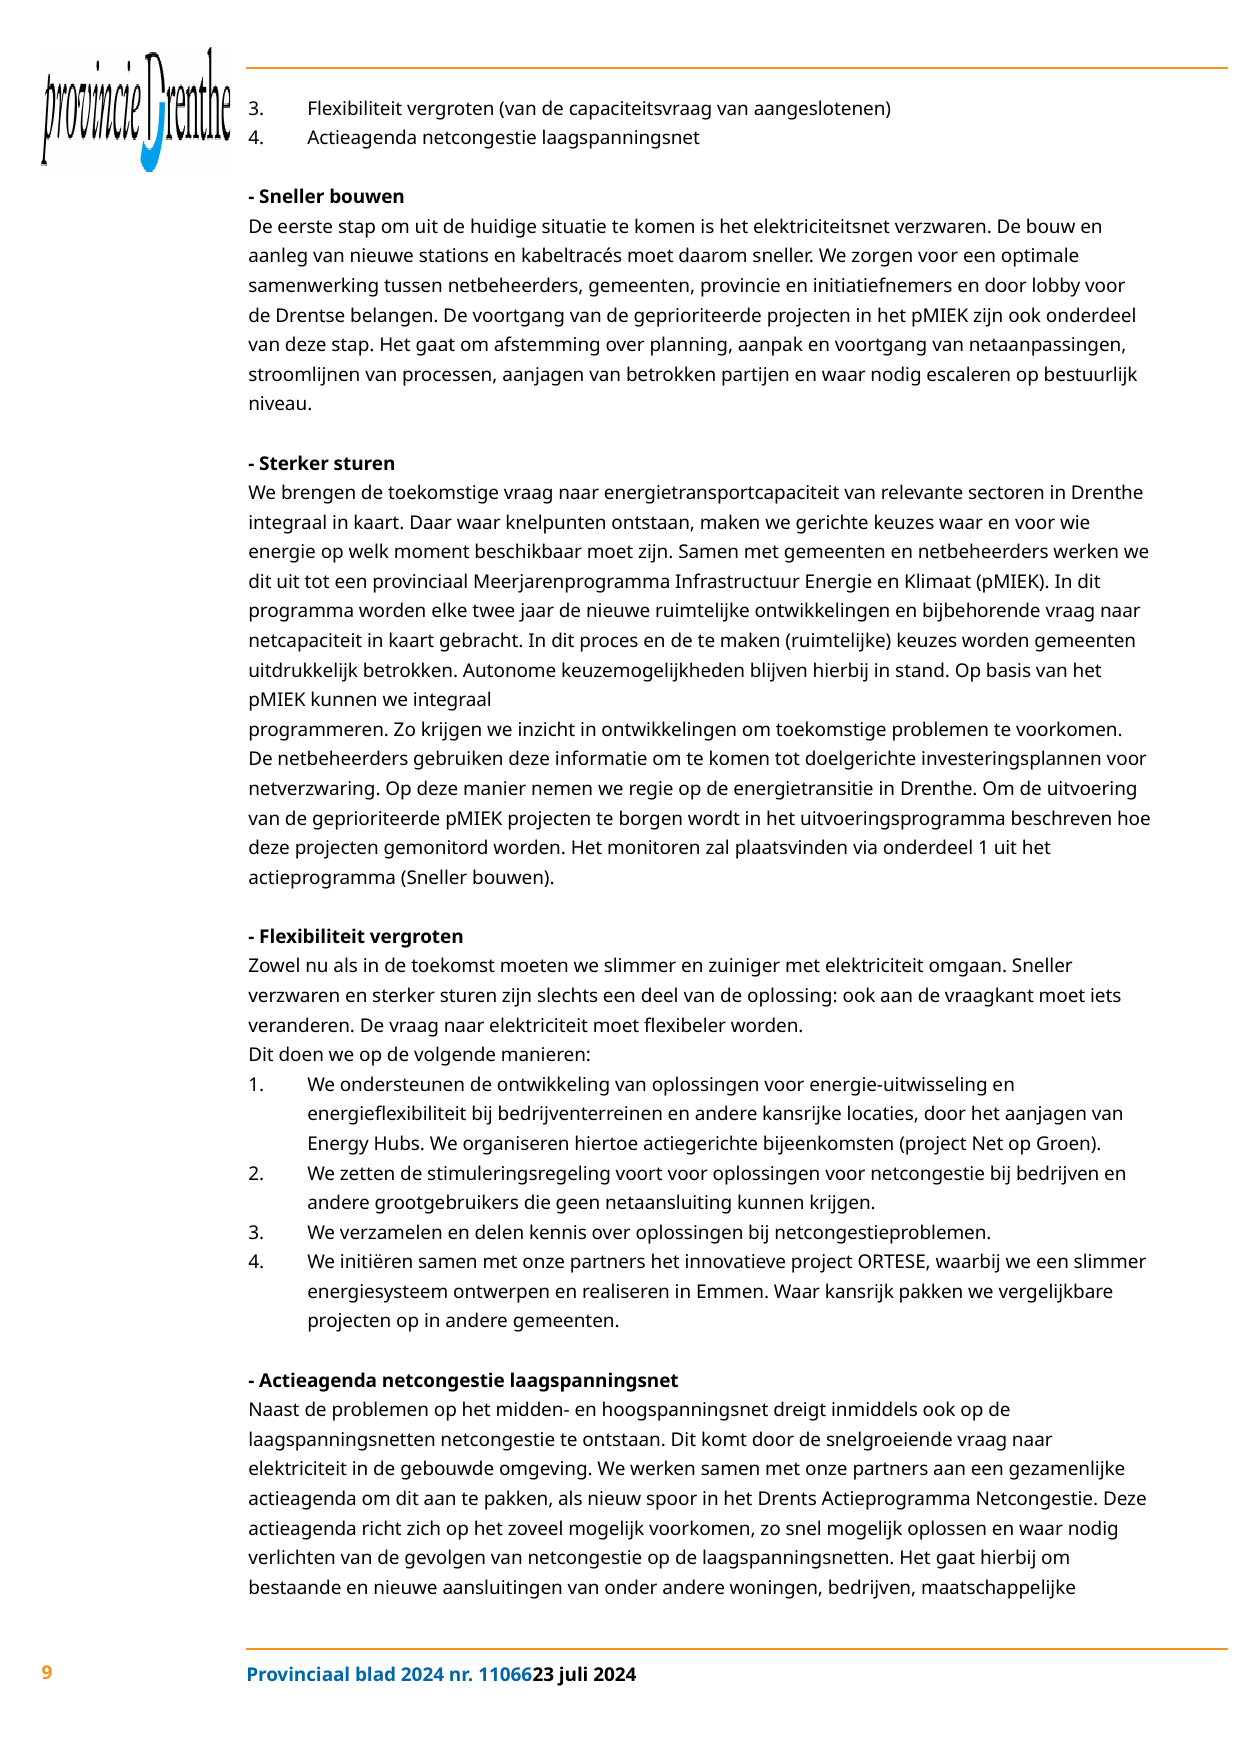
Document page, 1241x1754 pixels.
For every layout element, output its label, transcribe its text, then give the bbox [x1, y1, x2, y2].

text Naast de problemen op het midden- en hoogspanningsnet dreigt inmiddels ook op de laagspanningsnetten netcongestie te ontstaan. Dit komt door de snelgroeiende vraag naar elektriciteit in de gebouwde omgeving. We werken samen met onze partners aan een gezamenlijke actieagenda om dit aan te pakken, als nieuw spoor in het Drents Actieprogramma Netcongestie. Deze actieagenda richt zich op het zoveel mogelijk voorkomen, zo snel mogelijk oplossen en waar nodig verlichten van de gevolgen van netcongestie op de laagspanningsnetten. Het gaat hierbij om bestaande en nieuwe aansluitingen van onder andere woningen, bedrijven, maatschappelijke [248, 1396, 1152, 1600]
text - Actieagenda netcongestie laagspanningsnet [248, 1367, 1152, 1393]
text Dit doen we op de volgende manieren: [248, 1041, 1152, 1067]
text We brengen de toekomstige vraag naar energietransportcapaciteit van relevante sectoren in Drenthe integraal in kaart. Daar waar knelpunten ontstaan, maken we gerichte keuzes waar en voor wie energie op welk moment beschikbaar moet zijn. Samen met gemeenten en netbeheerders werken we dit uit tot een provinciaal Meerjarenprogramma Infrastructuur Energie en Klimaat (pMIEK). In dit programma worden elke twee jaar de nieuwe ruimtelijke ontwikkelingen en bijbehorende vraag naar netcapaciteit in kaart gebracht. In dit proces en de te maken (ruimtelijke) keuzes worden gemeenten uitdrukkelijk betrokken. Autonome keuzemogelijkheden blijven hierbij in stand. Op basis van het pMIEK kunnen we integraal [248, 479, 1152, 712]
text programmeren. Zo krijgen we inzicht in ontwikkelingen om toekomstige problemen te voorkomen. De netbeheerders gebruiken deze informatie om te komen tot doelgerichte investeringsplannen voor netverzwaring. Op deze manier nemen we regie op de energietransitie in Drenthe. Om de uitvoering van de geprioriteerde pMIEK projecten te borgen wordt in het uitvoeringsprogramma beschreven hoe deze projecten gemonitord worden. Het monitoren zal plaatsvinden via onderdeel 1 uit het actieprogramma (Sneller bouwen). [248, 716, 1152, 890]
list We ondersteunen de ontwikkeling van oplossingen voor energie-uitwisseling en energieflexibiliteit bij bedrijventerreinen en andere kansrijke locaties, door het aanjagen van Energy Hubs. We organiseren hiertoe actiegerichte bijeenkomsten (project Net op Groen). [248, 1071, 1152, 1156]
text - Sterker sturen [248, 450, 1152, 476]
list Flexibiliteit vergroten (van de capaciteitsvraag van aangeslotenen) [248, 95, 1152, 121]
list We verzamelen en delen kennis over oplossingen bij netcongestieproblemen. [248, 1219, 1152, 1245]
text - Flexibiliteit vergroten [248, 923, 1152, 949]
text De eerste stap om uit de huidige situatie te komen is het elektriciteitsnet verzwaren. De bouw en aanleg van nieuwe stations en kabeltracés moet daarom sneller. We zorgen voor een optimale samenwerking tussen netbeheerders, gemeenten, provincie en initiatiefnemers en door lobby voor de Drentse belangen. De voortgang van de geprioriteerde projecten in het pMIEK zijn ook onderdeel van deze stap. Het gaat om afstemming over planning, aanpak en voortgang van netaanpassingen, stroomlijnen van processen, aanjagen van betrokken partijen en waar nodig escaleren op bestuurlijk niveau. [248, 213, 1152, 416]
picture [41, 47, 231, 172]
text - Sneller bouwen [248, 183, 1152, 209]
list We initiëren samen met onze partners het innovatieve project ORTESE, waarbij we een slimmer energiesysteem ontwerpen en realiseren in Emmen. Waar kansrijk pakken we vergelijkbare projecten op in andere gemeenten. [248, 1248, 1152, 1333]
text Zowel nu als in de toekomst moeten we slimmer en zuiniger met elektriciteit omgaan. Sneller verzwaren en sterker sturen zijn slechts een deel van de oplossing: ook aan de vraagkant moet iets veranderen. De vraag naar elektriciteit moet flexibeler worden. [248, 953, 1152, 1038]
list Actieagenda netcongestie laagspanningsnet [248, 124, 1152, 150]
list We zetten de stimuleringsregeling voort voor oplossingen voor netcongestie bij bedrijven en andere grootgebruikers die geen netaansluiting kunnen krijgen. [248, 1160, 1152, 1215]
